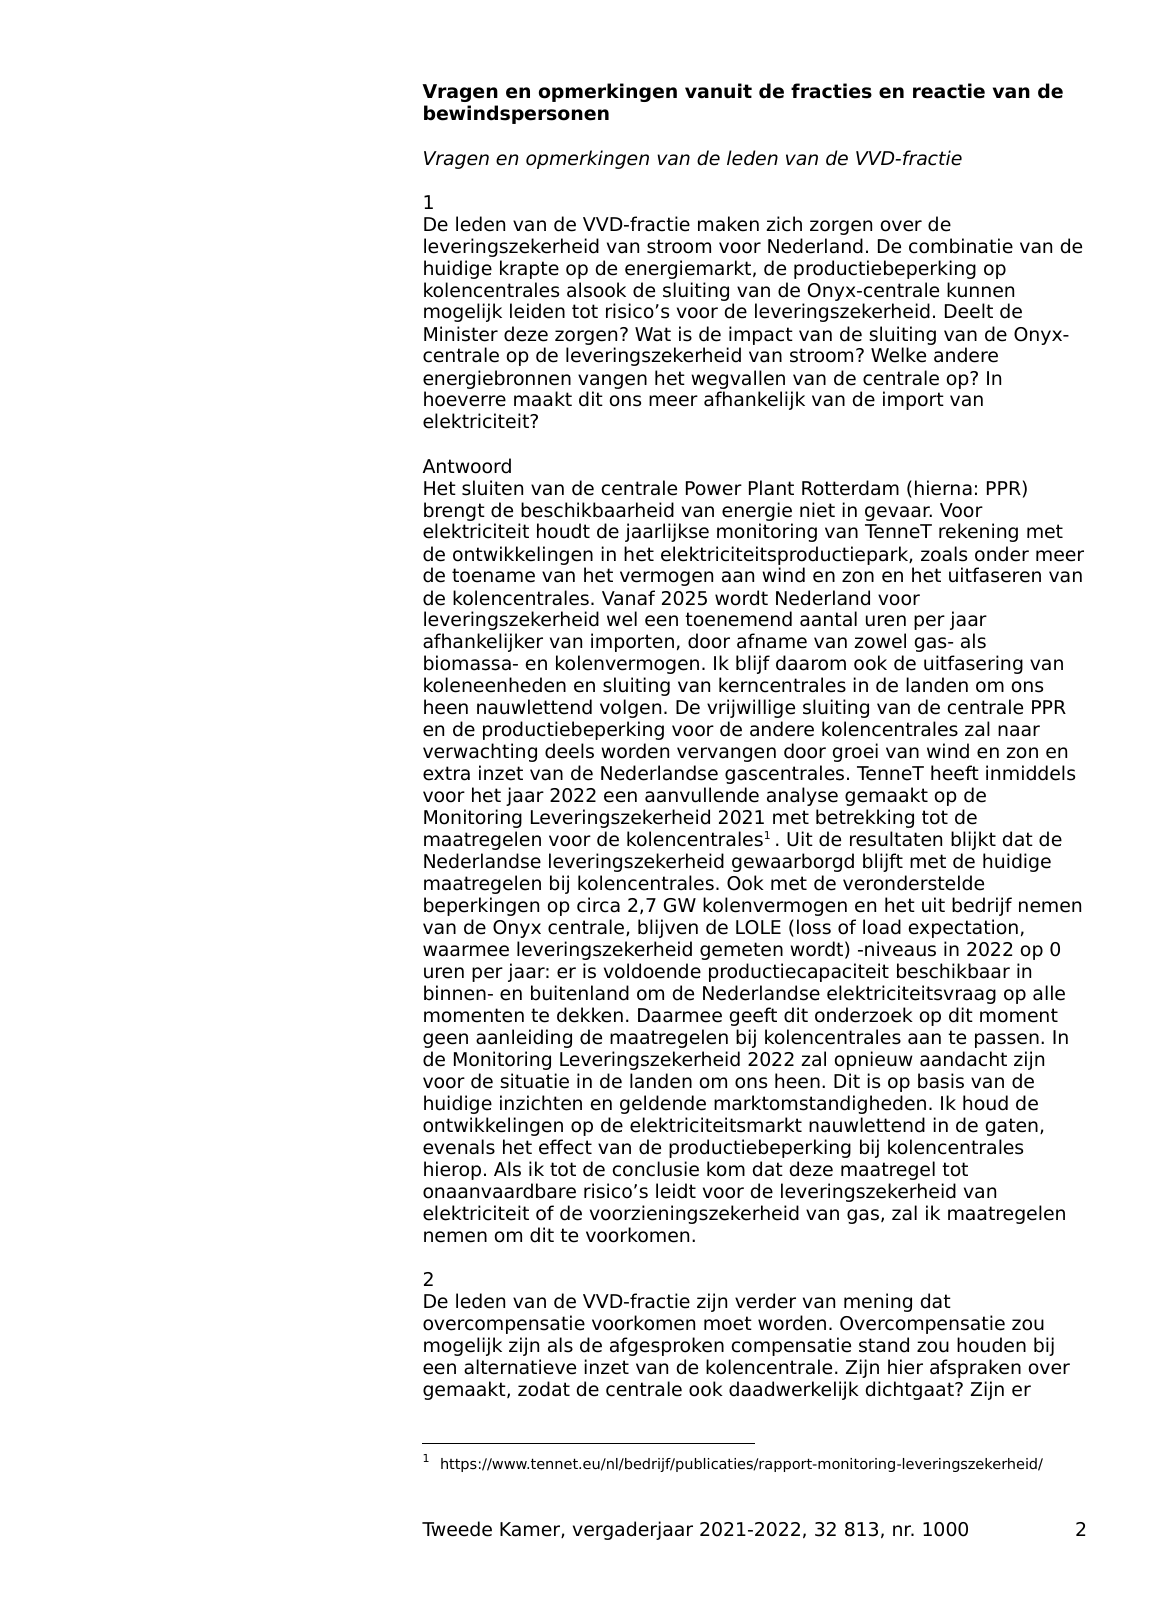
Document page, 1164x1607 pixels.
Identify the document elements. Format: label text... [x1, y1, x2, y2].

text De leden van de VVD-fractie maken zich zorgen over de leveringszekerheid van stroom voor Nederland. De combinatie van de huidige krapte op de energiemarkt, de productiebeperking op kolencentrales alsook de sluiting van de Onyx-centrale kunnen mogelijk leiden tot risico’s voor de leveringszekerheid. Deelt de Minister deze zorgen? Wat is de impact van de sluiting van de Onyx-centrale op de leveringszekerheid van stroom? Welke andere energiebronnen vangen het wegvallen van de centrale op? In hoeverre maakt dit ons meer afhankelijk van de import van elektriciteit? [422, 213, 1087, 433]
subtitle Vragen en opmerkingen van de leden van de VVD-fractie [422, 147, 1087, 169]
subtitle Vragen en opmerkingen vanuit de fracties en reactie van de bewindspersonen [422, 81, 1087, 125]
text Het sluiten van de centrale Power Plant Rotterdam (hierna: PPR) brengt de beschikbaarheid van energie niet in gevaar. Voor elektriciteit houdt de jaarlijkse monitoring van TenneT rekening met de ontwikkelingen in het elektriciteitsproductiepark, zoals onder meer de toename van het vermogen aan wind en zon en het uitfaseren van de kolencentrales. Vanaf 2025 wordt Nederland voor leveringszekerheid wel een toenemend aantal uren per jaar afhankelijker van importen, door afname van zowel gas- als biomassa- en kolenvermogen. Ik blijf daarom ook de uitfasering van koleneenheden en sluiting van kerncentrales in de landen om ons heen nauwlettend volgen. De vrijwillige sluiting van de centrale PPR en de productiebeperking voor de andere kolencentrales zal naar verwachting deels worden vervangen door groei van wind en zon en extra inzet van de Nederlandse gascentrales. TenneT heeft inmiddels voor het jaar 2022 een aanvullende analyse gemaakt op de Monitoring Leveringszekerheid 2021 met betrekking tot de maatregelen voor de kolencentrales. Uit de resultaten blijkt dat de Nederlandse leveringszekerheid gewaarborgd blijft met de huidige maatregelen bij kolencentrales. Ook met de veronderstelde beperkingen op circa 2,7 GW kolenvermogen en het uit bedrijf nemen van de Onyx centrale, blijven de LOLE (loss of load expectation, waarmee leveringszekerheid gemeten wordt) -niveaus in 2022 op 0 uren per jaar: er is voldoende productiecapaciteit beschikbaar in binnen- en buitenland om de Nederlandse elektriciteitsvraag op alle momenten te dekken. Daarmee geeft dit onderzoek op dit moment geen aanleiding de maatregelen bij kolencentrales aan te passen. In de Monitoring Leveringszekerheid 2022 zal opnieuw aandacht zijn voor de situatie in de landen om ons heen. Dit is op basis van de huidige inzichten en geldende marktomstandigheden. Ik houd de ontwikkelingen op de elektriciteitsmarkt nauwlettend in de gaten, evenals het effect van de productiebeperking bij kolencentrales hierop. Als ik tot de conclusie kom dat deze maatregel tot onaanvaardbare risico’s leidt voor de leveringszekerheid van elektriciteit of de voorzieningszekerheid van gas, zal ik maatregelen nemen om dit te voorkomen. [422, 477, 1087, 1247]
text Antwoord [422, 456, 1087, 477]
text 1 [422, 192, 1087, 213]
text 2 [422, 1269, 1087, 1291]
text De leden van de VVD-fractie zijn verder van mening dat overcompensatie voorkomen moet worden. Overcompensatie zou mogelijk zijn als de afgesproken compensatie stand zou houden bij een alternatieve inzet van de kolencentrale. Zijn hier afspraken over gemaakt, zodat de centrale ook daadwerkelijk dichtgaat? Zijn er [422, 1291, 1087, 1401]
text https://www.tennet.eu/nl/bedrijf/publicaties/rapport-monitoring-leveringszekerheid/ [422, 1452, 1087, 1474]
